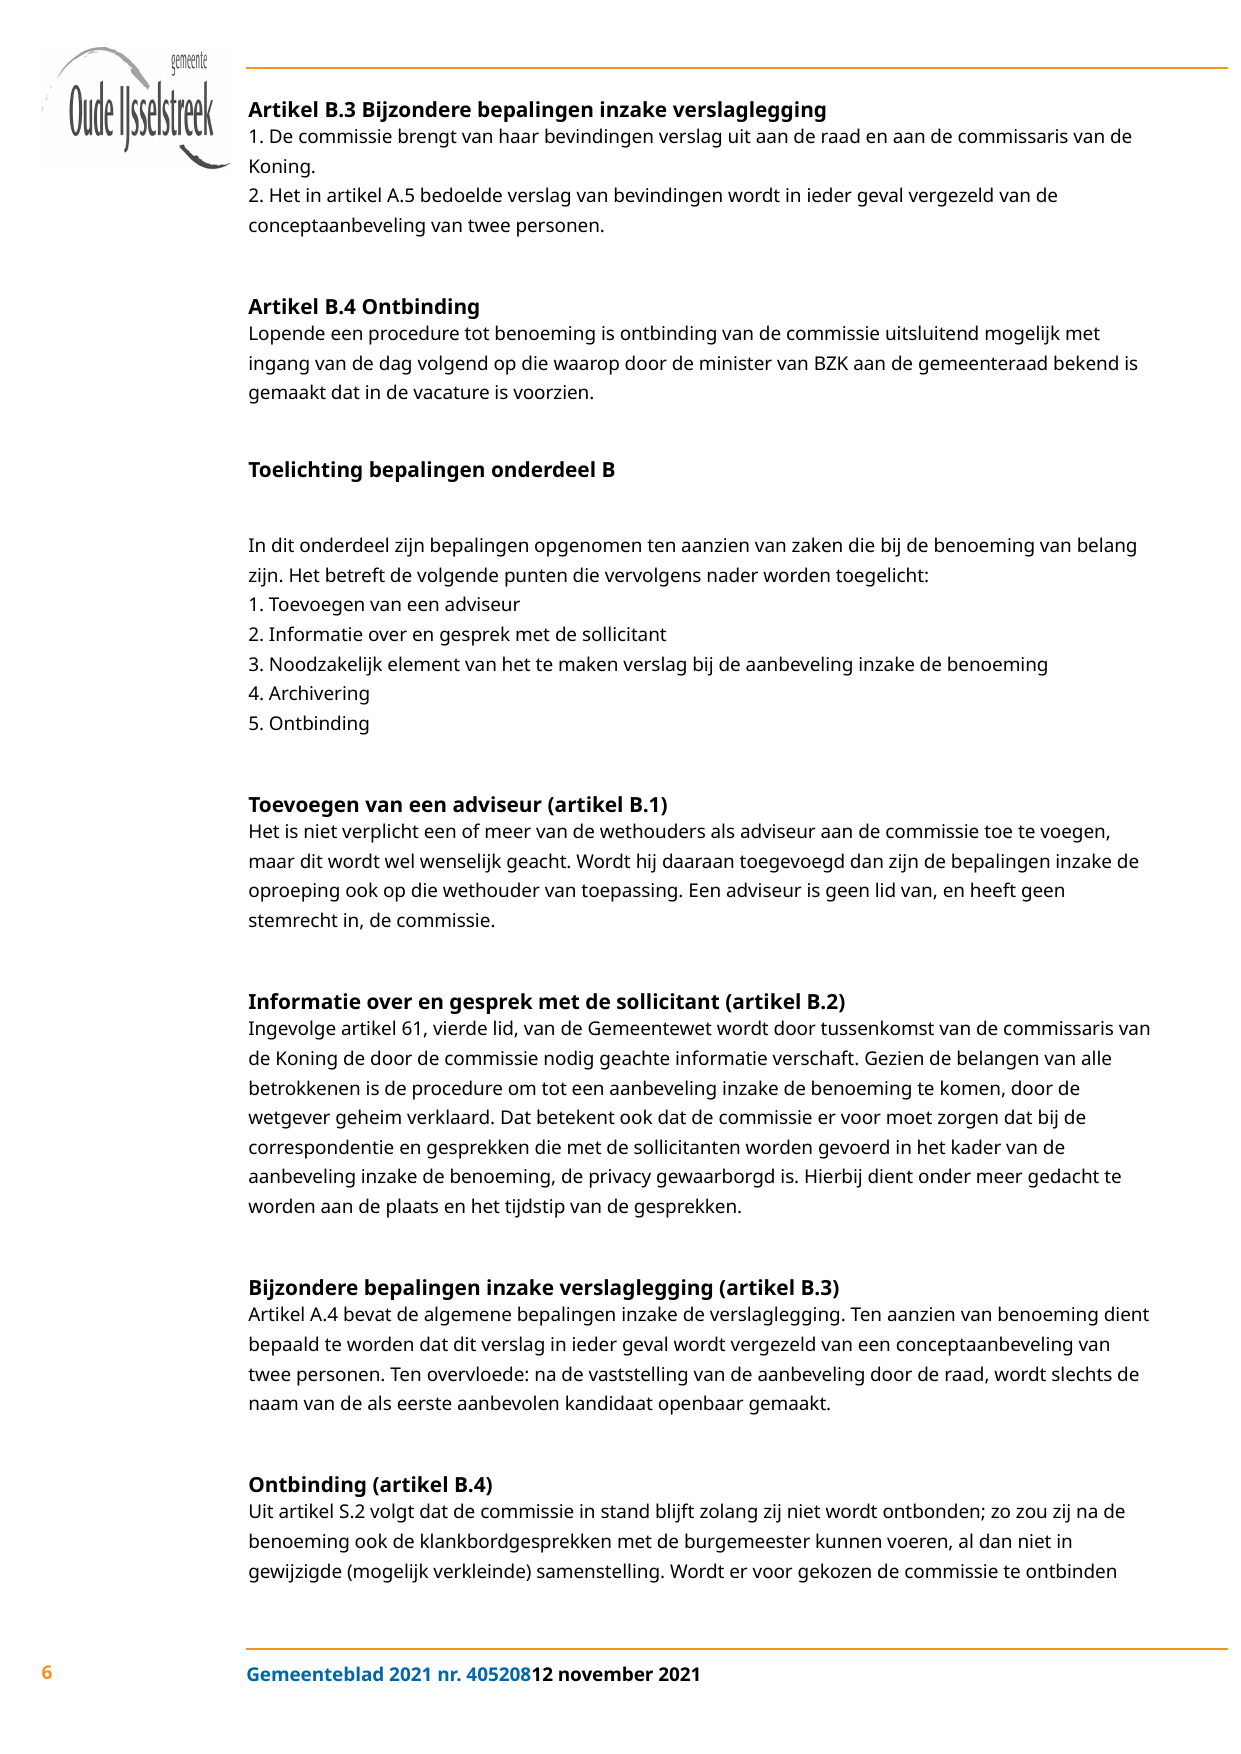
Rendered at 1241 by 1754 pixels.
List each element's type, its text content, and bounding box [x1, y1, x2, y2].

picture [41, 47, 231, 172]
text 1. De commissie brengt van haar bevindingen verslag uit aan de raad en aan de commissaris van de Koning. [248, 123, 1152, 178]
text 1. Toevoegen van een adviseur [248, 592, 1152, 617]
text Het is niet verplicht een of meer van de wethouders als adviseur aan de commissie toe te voegen, maar dit wordt wel wenselijk geacht. Wordt hij daaraan toegevoegd dan zijn de bepalingen inzake de oproeping ook op die wethouder van toepassing. Een adviseur is geen lid van, en heeft geen stemrecht in, de commissie. [248, 818, 1152, 933]
text 5. Ontbinding [248, 710, 1152, 736]
text Lopende een procedure tot benoeming is ontbinding van de commissie uitsluitend mogelijk met ingang van de dag volgend op die waarop door de minister van BZK aan de gemeenteraad bekend is gemaakt dat in de vacature is voorzien. [248, 320, 1152, 405]
text Toevoegen van een adviseur (artikel B.1) [248, 790, 1152, 818]
text Uit artikel S.2 volgt dat de commissie in stand blijft zolang zij niet wordt ontbonden; zo zou zij na de benoeming ook de klankbordgesprekken met de burgemeester kunnen voeren, al dan niet in gewijzigde (mogelijk verkleinde) samenstelling. Wordt er voor gekozen de commissie te ontbinden [248, 1499, 1152, 1584]
text 2. Informatie over en gesprek met de sollicitant [248, 621, 1152, 647]
text Ontbinding (artikel B.4) [248, 1470, 1152, 1499]
text Artikel A.4 bevat de algemene bepalingen inzake de verslaglegging. Ten aanzien van benoeming dient bepaald te worden dat dit verslag in ieder geval wordt vergezeld van een conceptaanbeveling van twee personen. Ten overvloede: na de vaststelling van de aanbeveling door de raad, wordt slechts de naam van de als eerste aanbevolen kandidaat openbaar gemaakt. [248, 1302, 1152, 1416]
text 2. Het in artikel A.5 bedoelde verslag van bevindingen wordt in ieder geval vergezeld van de conceptaanbeveling van twee personen. [248, 182, 1152, 238]
text 4. Archivering [248, 680, 1152, 706]
text Ingevolge artikel 61, vierde lid, van de Gemeentewet wordt door tussenkomst van de commissaris van de Koning de door de commissie nodig geachte informatie verschaft. Gezien de belangen van alle betrokkenen is de procedure om tot een aanbeveling inzake de benoeming te komen, door de wetgever geheim verklaard. Dat betekent ook dat de commissie er voor moet zorgen dat bij de correspondentie en gesprekken die met de sollicitanten worden gevoerd in het kader van de aanbeveling inzake de benoeming, de privacy gewaarborgd is. Hierbij dient onder meer gedacht te worden aan de plaats en het tijdstip van de gesprekken. [248, 1016, 1152, 1219]
text Artikel B.3 Bijzondere bepalingen inzake verslaglegging [248, 95, 1152, 123]
text Informatie over en gesprek met de sollicitant (artikel B.2) [248, 987, 1152, 1016]
text In dit onderdeel zijn bepalingen opgenomen ten aanzien van zaken die bij de benoeming van belang zijn. Het betreft de volgende punten die vervolgens nader worden toegelicht: [248, 532, 1152, 588]
text Toelichting bepalingen onderdeel B [248, 455, 1152, 483]
text 3. Noodzakelijk element van het te maken verslag bij de aanbeveling inzake de benoeming [248, 651, 1152, 677]
text Bijzondere bepalingen inzake verslaglegging (artikel B.3) [248, 1273, 1152, 1302]
text Artikel B.4 Ontbinding [248, 292, 1152, 320]
